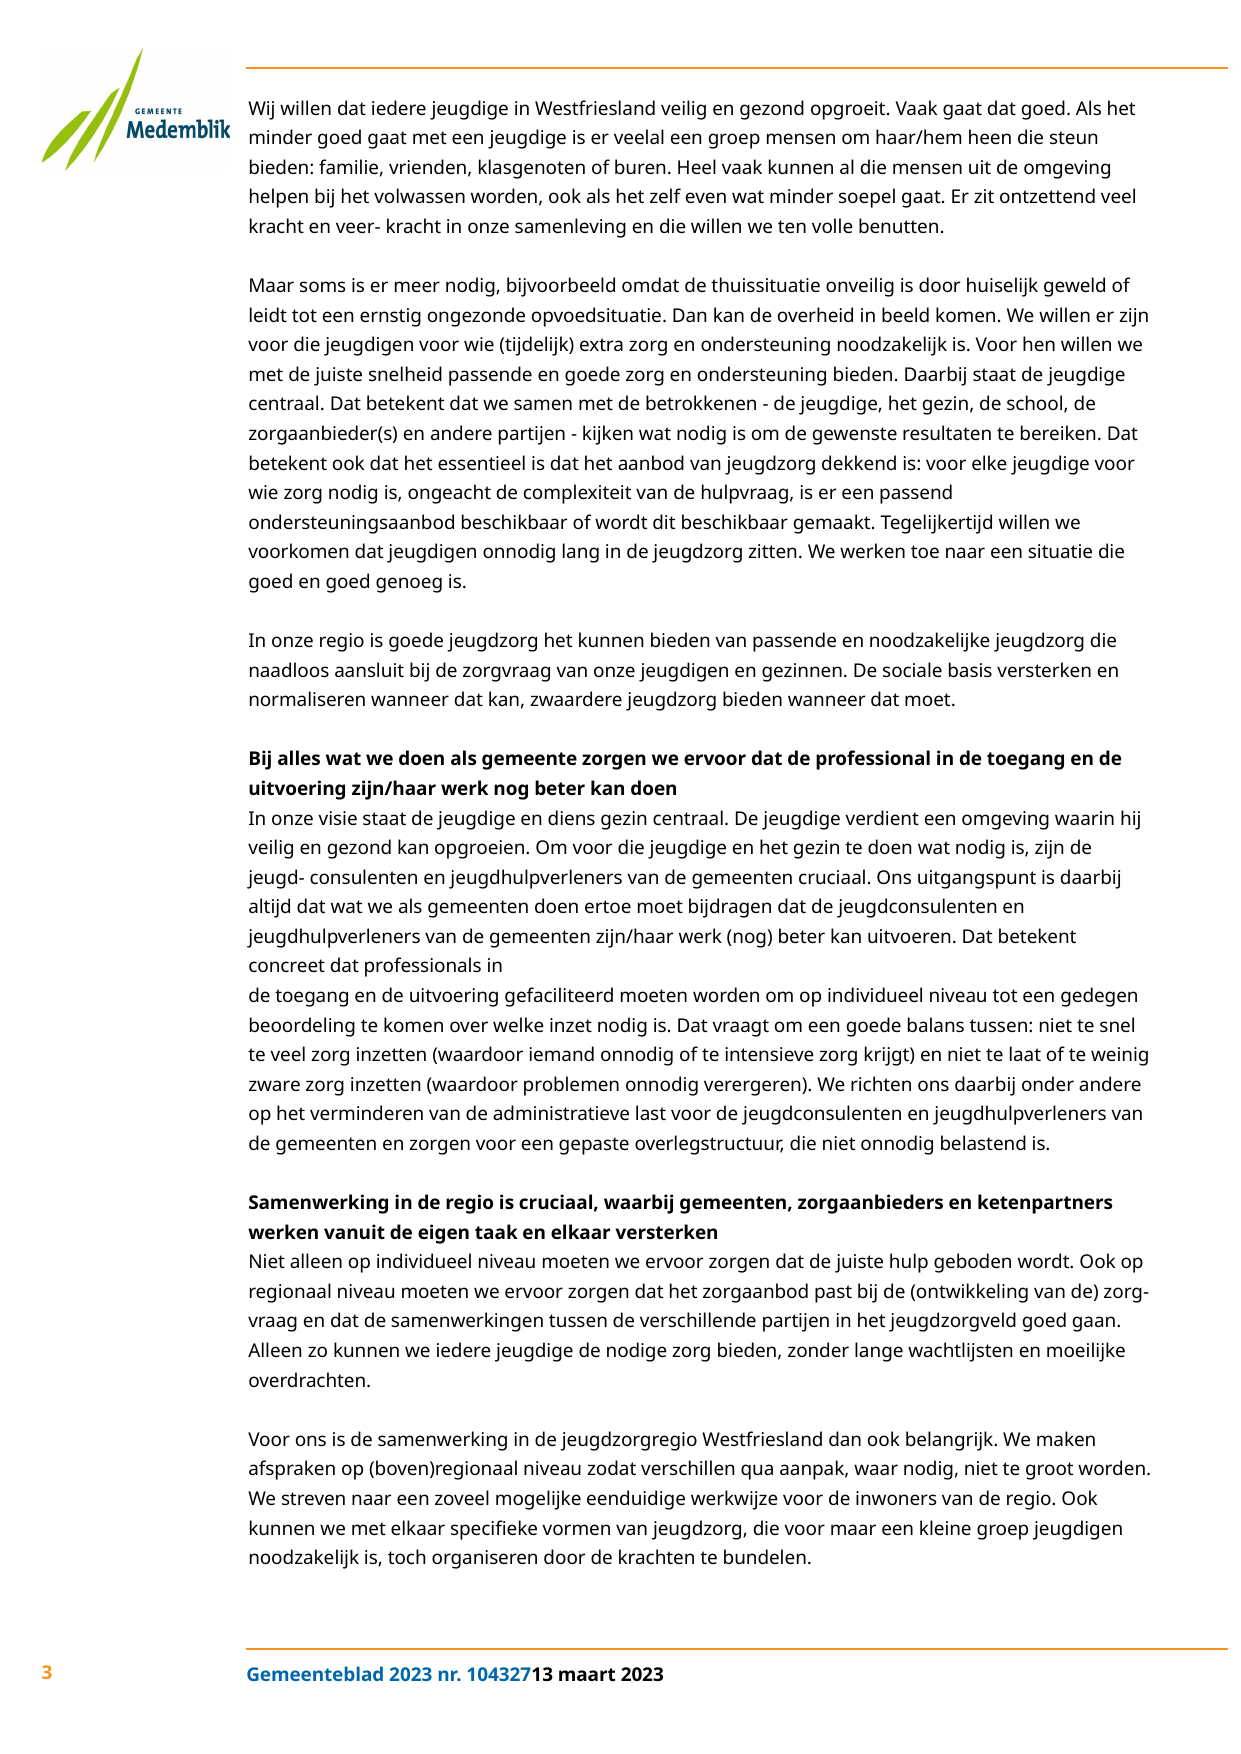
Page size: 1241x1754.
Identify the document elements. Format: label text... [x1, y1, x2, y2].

text regionaal niveau moeten we ervoor zorgen dat het zorgaanbod past bij de (ontwikkeling van de) zorg- vraag en dat de samenwerkingen tussen de verschillende partijen in het jeugdzorgveld goed gaan. Alleen zo kunnen we iedere jeugdige de nodige zorg bieden, zonder lange wachtlijsten en moeilijke overdrachten. [248, 1278, 1152, 1393]
text Maar soms is er meer nodig, bijvoorbeeld omdat de thuissituatie onveilig is door huiselijk geweld of leidt tot een ernstig ongezonde opvoedsituatie. Dan kan de overheid in beeld komen. We willen er zijn voor die jeugdigen voor wie (tijdelijk) extra zorg en ondersteuning noodzakelijk is. Voor hen willen we met de juiste snelheid passende en goede zorg en ondersteuning bieden. Daarbij staat de jeugdige centraal. Dat betekent dat we samen met de betrokkenen - de jeugdige, het gezin, de school, de zorgaanbieder(s) en andere partijen - kijken wat nodig is om de gewenste resultaten te bereiken. Dat betekent ook dat het essentieel is dat het aanbod van jeugdzorg dekkend is: voor elke jeugdige voor wie zorg nodig is, ongeacht de complexiteit van de hulpvraag, is er een passend ondersteuningsaanbod beschikbaar of wordt dit beschikbaar gemaakt. Tegelijkertijd willen we voorkomen dat jeugdigen onnodig lang in de jeugdzorg zitten. We werken toe naar een situatie die goed en goed genoeg is. [248, 272, 1152, 594]
text In onze visie staat de jeugdige en diens gezin centraal. De jeugdige verdient een omgeving waarin hij [248, 805, 1152, 831]
text In onze regio is goede jeugdzorg het kunnen bieden van passende en noodzakelijke jeugdzorg die naadloos aansluit bij de zorgvraag van onze jeugdigen en gezinnen. De sociale basis versterken en normaliseren wanneer dat kan, zwaardere jeugdzorg bieden wanneer dat moet. [248, 627, 1152, 712]
text veilig en gezond kan opgroeien. Om voor die jeugdige en het gezin te doen wat nodig is, zijn de jeugd- consulenten en jeugdhulpverleners van de gemeenten cruciaal. Ons uitgangspunt is daarbij altijd dat wat we als gemeenten doen ertoe moet bijdragen dat de jeugdconsulenten en jeugdhulpverleners van de gemeenten zijn/haar werk (nog) beter kan uitvoeren. Dat betekent concreet dat professionals in [248, 834, 1152, 978]
text Voor ons is de samenwerking in de jeugdzorgregio Westfriesland dan ook belangrijk. We maken afspraken op (boven)regionaal niveau zodat verschillen qua aanpak, waar nodig, niet te groot worden. We streven naar een zoveel mogelijke eenduidige werkwijze voor de inwoners van de regio. Ook kunnen we met elkaar specifieke vormen van jeugdzorg, die voor maar een kleine groep jeugdigen noodzakelijk is, toch organiseren door de krachten te bundelen. [248, 1426, 1152, 1570]
text Samenwerking in de regio is cruciaal, waarbij gemeenten, zorgaanbieders en ketenpartners werken vanuit de eigen taak en elkaar versterken [248, 1189, 1152, 1245]
text Wij willen dat iedere jeugdige in Westfriesland veilig en gezond opgroeit. Vaak gaat dat goed. Als het [248, 95, 1152, 121]
picture [41, 47, 231, 172]
text Niet alleen op individueel niveau moeten we ervoor zorgen dat de juiste hulp geboden wordt. Ook op [248, 1248, 1152, 1274]
text Bij alles wat we doen als gemeente zorgen we ervoor dat de professional in de toegang en de uitvoering zijn/haar werk nog beter kan doen [248, 746, 1152, 801]
text de toegang en de uitvoering gefaciliteerd moeten worden om op individueel niveau tot een gedegen beoordeling te komen over welke inzet nodig is. Dat vraagt om een goede balans tussen: niet te snel te veel zorg inzetten (waardoor iemand onnodig of te intensieve zorg krijgt) en niet te laat of te weinig zware zorg inzetten (waardoor problemen onnodig verergeren). We richten ons daarbij onder andere op het verminderen van de administratieve last voor de jeugdconsulenten en jeugdhulpverleners van de gemeenten en zorgen voor een gepaste overlegstructuur, die niet onnodig belastend is. [248, 982, 1152, 1156]
text minder goed gaat met een jeugdige is er veelal een groep mensen om haar/hem heen die steun bieden: familie, vrienden, klasgenoten of buren. Heel vaak kunnen al die mensen uit de omgeving helpen bij het volwassen worden, ook als het zelf even wat minder soepel gaat. Er zit ontzettend veel kracht en veer- kracht in onze samenleving en die willen we ten volle benutten. [248, 124, 1152, 239]
